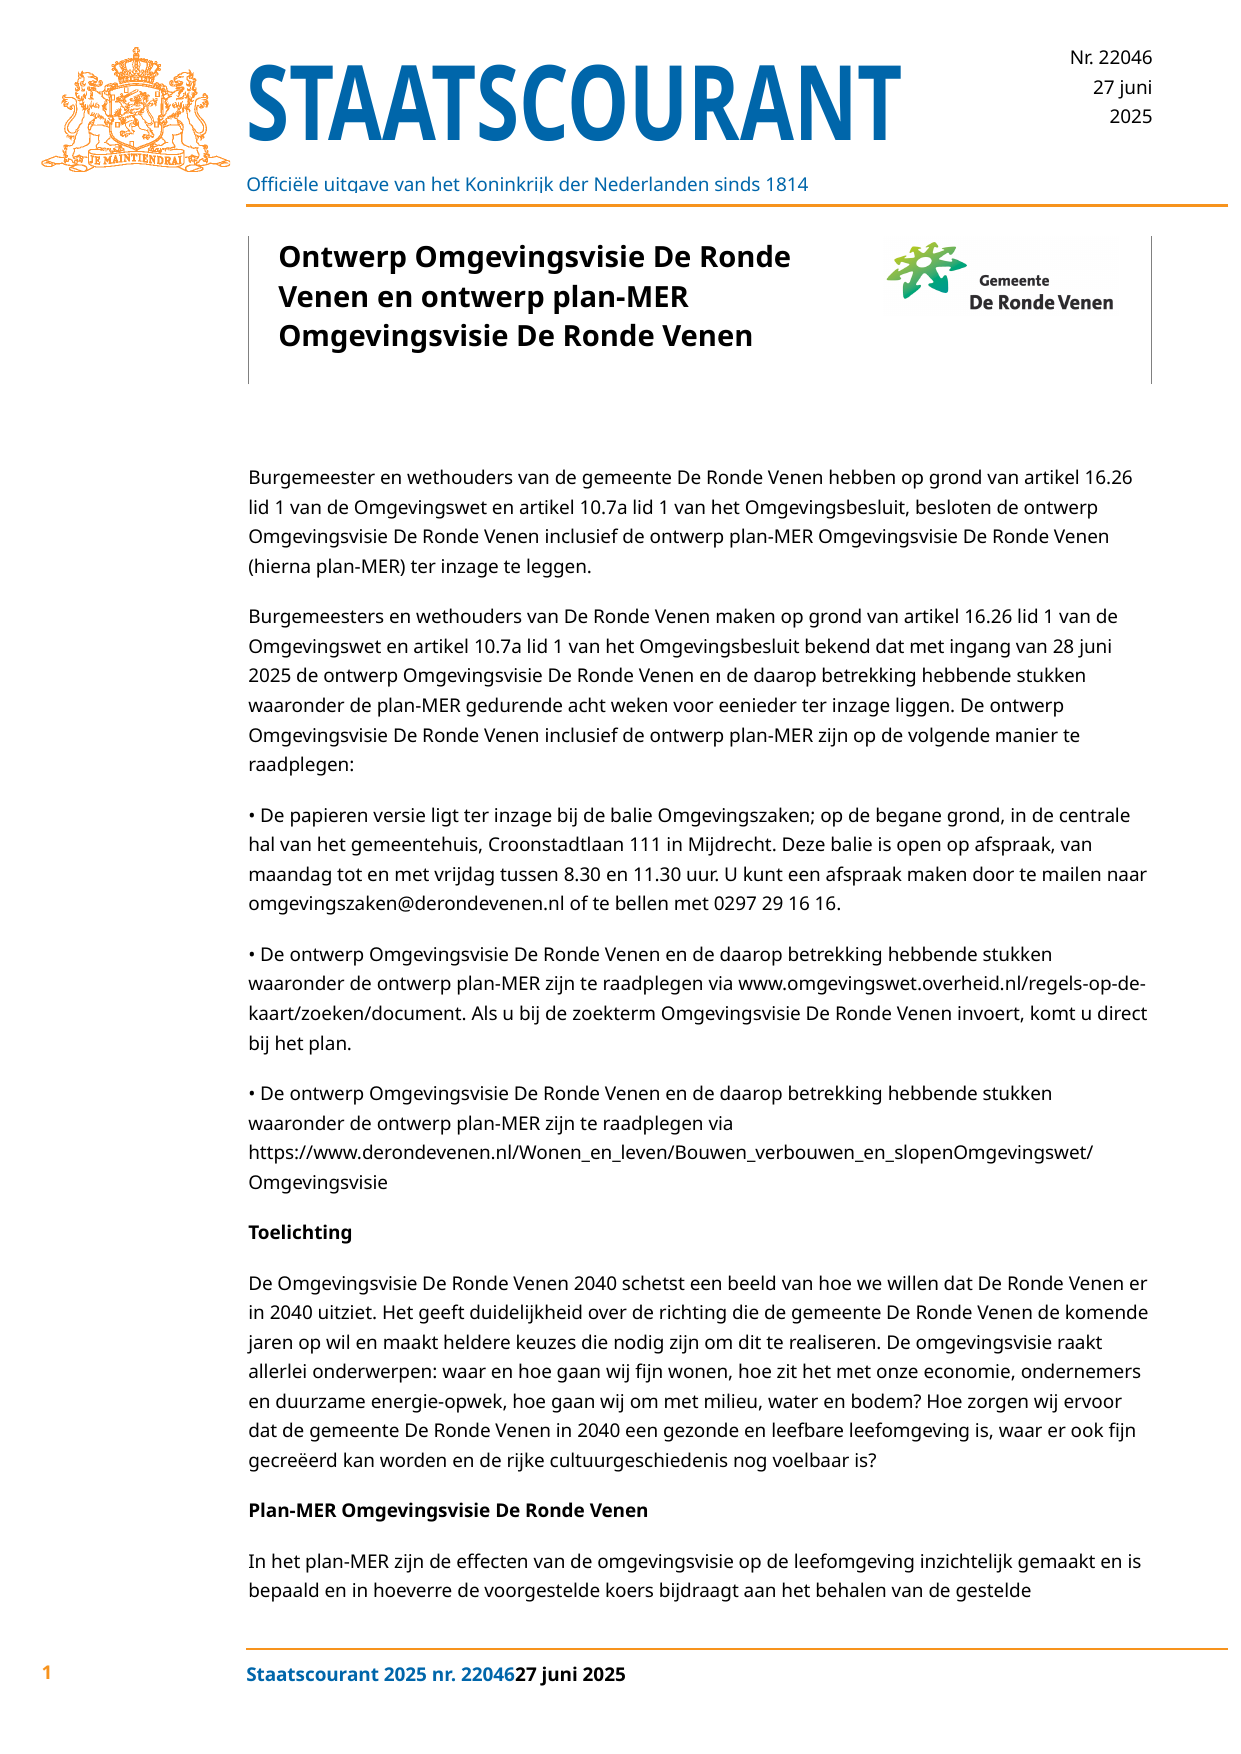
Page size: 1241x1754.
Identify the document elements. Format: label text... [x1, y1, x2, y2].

text In het plan-MER zijn de effecten van de omgevingsvisie op de leefomgeving inzichtelijk gemaakt en is bepaald en in hoeverre de voorgestelde koers bijdraagt aan het behalen van de gestelde [248, 1548, 1152, 1603]
text Toelichting [248, 1219, 1152, 1245]
text • De papieren versie ligt ter inzage bij de balie Omgevingszaken; op de begane grond, in de centrale hal van het gemeentehuis, Croonstadtlaan 111 in Mijdrecht. Deze balie is open op afspraak, van maandag tot en met vrijdag tussen 8.30 en 11.30 uur. U kunt een afspraak maken door te mailen naar omgevingszaken@derondevenen.nl of te bellen met 0297 29 16 16. [248, 802, 1152, 916]
table_header [850, 236, 1151, 384]
text • De ontwerp Omgevingsvisie De Ronde Venen en de daarop betrekking hebbende stukken waaronder de ontwerp plan-MER zijn te raadplegen via www.omgevingswet.overheid.nl/regels-op-de-kaart/zoeken/document. Als u bij de zoekterm Omgevingsvisie De Ronde Venen invoert, komt u direct bij het plan. [248, 941, 1152, 1056]
text • De ontwerp Omgevingsvisie De Ronde Venen en de daarop betrekking hebbende stukken waaronder de ontwerp plan-MER zijn te raadplegen via https://www.derondevenen.nl/Wonen_en_leven/Bouwen_verbouwen_en_slopenOmgevingswet/Omgevingsvisie [248, 1080, 1152, 1195]
table_header Ontwerp Omgevingsvisie De Ronde Venen en ontwerp plan-MER Omgevingsvisie De Ronde Venen [249, 236, 850, 384]
picture [882, 236, 1119, 316]
text Burgemeester en wethouders van de gemeente De Ronde Venen hebben op grond van artikel 16.26 lid 1 van de Omgevingswet en artikel 10.7a lid 1 van het Omgevingsbesluit, besloten de ontwerp Omgevingsvisie De Ronde Venen inclusief de ontwerp plan-MER Omgevingsvisie De Ronde Venen (hierna plan-MER) ter inzage te leggen. [248, 464, 1152, 579]
picture [41, 47, 231, 172]
text Burgemeesters en wethouders van De Ronde Venen maken op grond van artikel 16.26 lid 1 van de Omgevingswet en artikel 10.7a lid 1 van het Omgevingsbesluit bekend dat met ingang van 28 juni 2025 de ontwerp Omgevingsvisie De Ronde Venen en de daarop betrekking hebbende stukken waaronder de plan-MER gedurende acht weken voor eenieder ter inzage liggen. De ontwerp Omgevingsvisie De Ronde Venen inclusief de ontwerp plan-MER zijn op de volgende manier te raadplegen: [248, 603, 1152, 777]
text Plan-MER Omgevingsvisie De Ronde Venen [248, 1498, 1152, 1523]
text De Omgevingsvisie De Ronde Venen 2040 schetst een beeld van hoe we willen dat De Ronde Venen er in 2040 uitziet. Het geeft duidelijkheid over de richting die de gemeente De Ronde Venen de komende jaren op wil en maakt heldere keuzes die nodig zijn om dit te realiseren. De omgevingsvisie raakt allerlei onderwerpen: waar en hoe gaan wij fijn wonen, hoe zit het met onze economie, ondernemers en duurzame energie-opwek, hoe gaan wij om met milieu, water en bodem? Hoe zorgen wij ervoor dat de gemeente De Ronde Venen in 2040 een gezonde en leefbare leefomgeving is, waar er ook fijn gecreëerd kan worden en de rijke cultuurgeschiedenis nog voelbaar is? [248, 1270, 1152, 1473]
